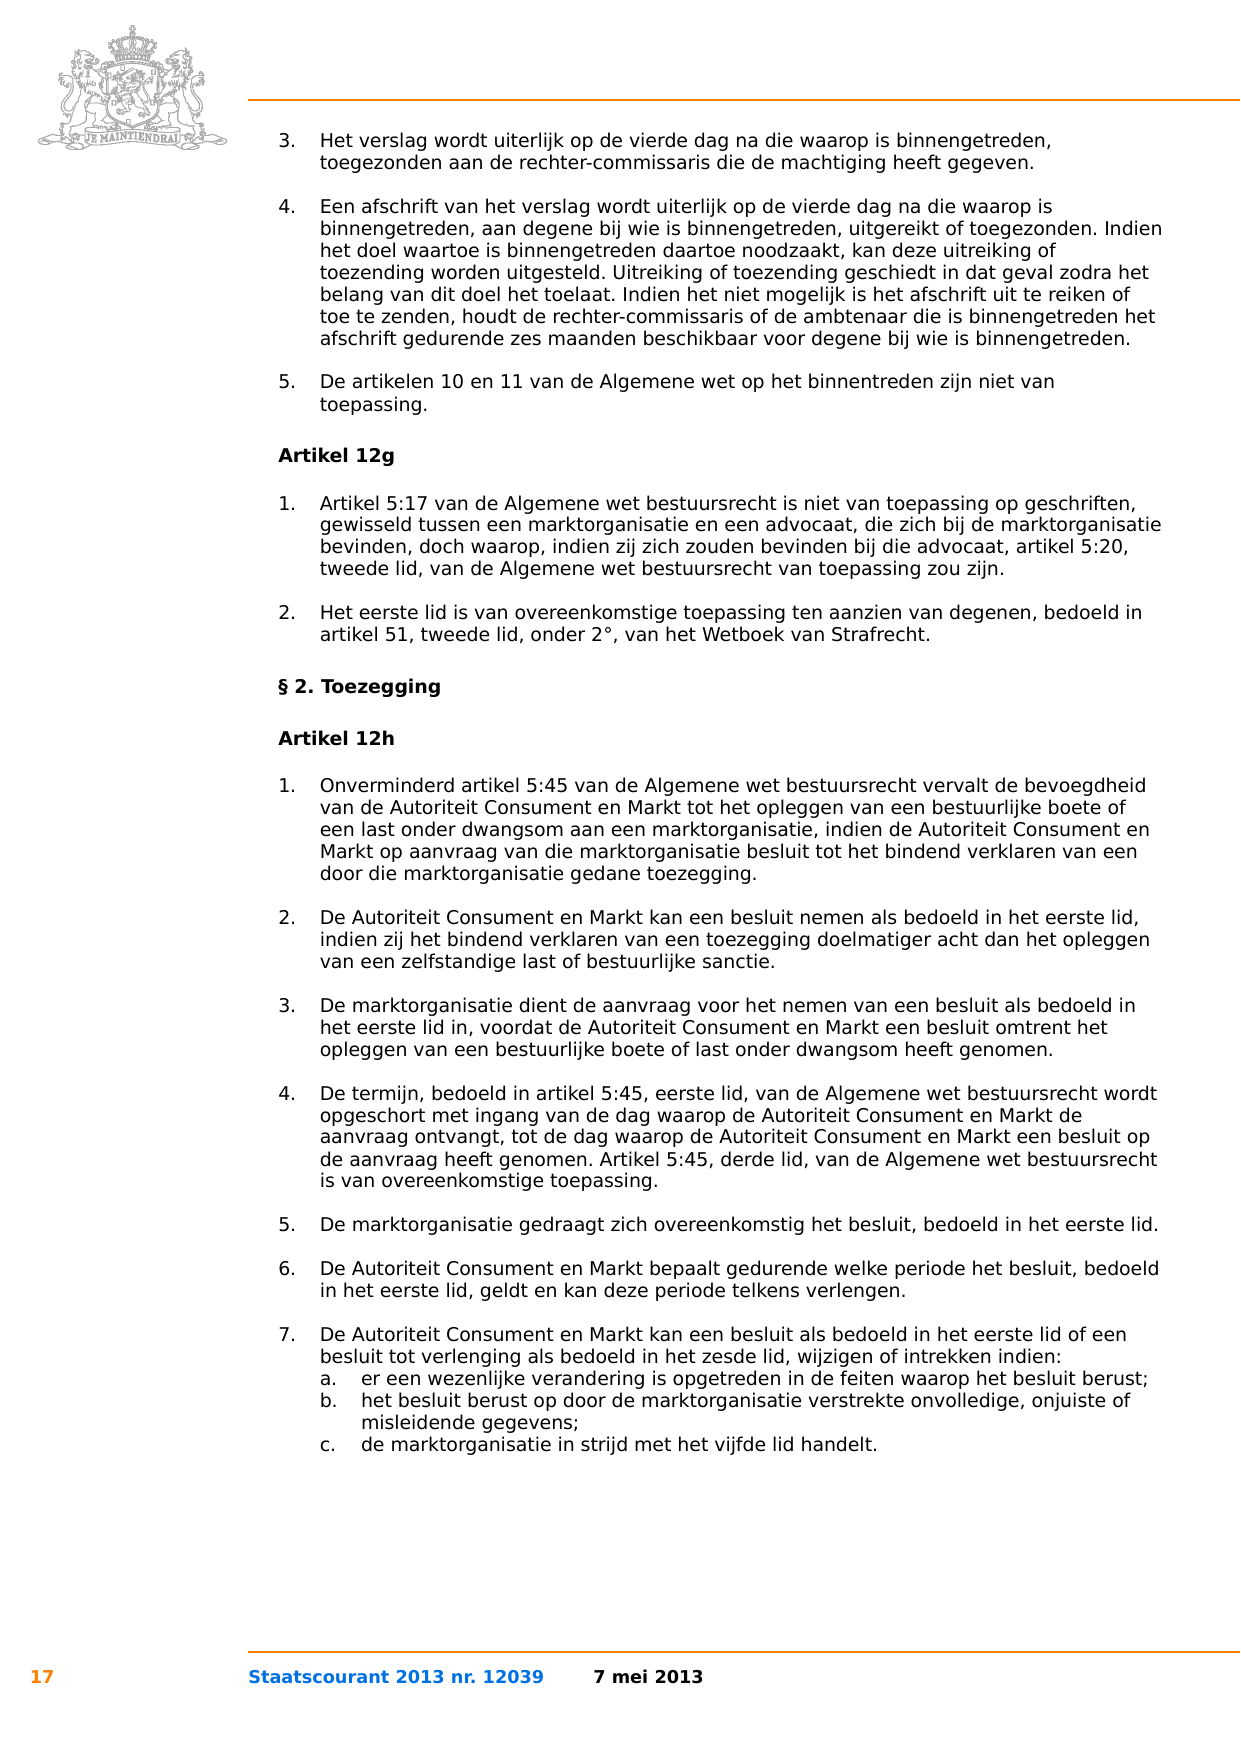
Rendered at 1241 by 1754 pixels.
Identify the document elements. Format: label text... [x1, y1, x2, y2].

text 4. Een afschrift van het verslag wordt uiterlijk op de vierde dag na die waarop is binnengetreden, aan degene bij wie is binnengetreden, uitgereikt of toegezonden. Indien het doel waartoe is binnengetreden daartoe noodzaakt, kan deze uitreiking of toezending worden uitgesteld. Uitreiking of toezending geschiedt in dat geval zodra het belang van dit doel het toelaat. Indien het niet mogelijk is het afschrift uit te reiken of toe te zenden, houdt de rechter-commissaris of de ambtenaar die is binnengetreden het afschrift gedurende zes maanden beschikbaar voor degene bij wie is binnengetreden. [278, 196, 1163, 349]
text c. de marktorganisatie in strijd met het vijfde lid handelt. [319, 1434, 1163, 1456]
text 3. Het verslag wordt uiterlijk op de vierde dag na die waarop is binnengetreden, toegezonden aan de rechter-commissaris die de machtiging heeft gegeven. [278, 130, 1163, 174]
text 7. De Autoriteit Consument en Markt kan een besluit als bedoeld in het eerste lid of een besluit tot verlenging als bedoeld in het zesde lid, wijzigen of intrekken indien: [278, 1324, 1163, 1368]
text a. er een wezenlijke verandering is opgetreden in de feiten waarop het besluit berust; [319, 1368, 1163, 1390]
subtitle Artikel 12h [278, 728, 1163, 750]
text b. het besluit berust op door de marktorganisatie verstrekte onvolledige, onjuiste of misleidende gegevens; [319, 1390, 1163, 1434]
picture [38, 25, 227, 150]
subtitle Artikel 12g [278, 445, 1163, 467]
text 1. Artikel 5:17 van de Algemene wet bestuursrecht is niet van toepassing op geschriften, gewisseld tussen een marktorganisatie en een advocaat, die zich bij de marktorganisatie bevinden, doch waarop, indien zij zich zouden bevinden bij die advocaat, artikel 5:20, tweede lid, van de Algemene wet bestuursrecht van toepassing zou zijn. [278, 492, 1163, 580]
subtitle § 2. Toezegging [278, 676, 1163, 698]
text 5. De artikelen 10 en 11 van de Algemene wet op het binnentreden zijn niet van toepassing. [278, 371, 1163, 415]
text 2. De Autoriteit Consument en Markt kan een besluit nemen als bedoeld in het eerste lid, indien zij het bindend verklaren van een toezegging doelmatiger acht dan het opleggen van een zelfstandige last of bestuurlijke sanctie. [278, 907, 1163, 973]
text 2. Het eerste lid is van overeenkomstige toepassing ten aanzien van degenen, bedoeld in artikel 51, tweede lid, onder 2°, van het Wetboek van Strafrecht. [278, 602, 1163, 646]
text 1. Onverminderd artikel 5:45 van de Algemene wet bestuursrecht vervalt de bevoegdheid van de Autoriteit Consument en Markt tot het opleggen van een bestuurlijke boete of een last onder dwangsom aan een marktorganisatie, indien de Autoriteit Consument en Markt op aanvraag van die marktorganisatie besluit tot het bindend verklaren van een door die marktorganisatie gedane toezegging. [278, 775, 1163, 885]
text 3. De marktorganisatie dient de aanvraag voor het nemen van een besluit als bedoeld in het eerste lid in, voordat de Autoriteit Consument en Markt een besluit omtrent het opleggen van een bestuurlijke boete of last onder dwangsom heeft genomen. [278, 995, 1163, 1061]
text 6. De Autoriteit Consument en Markt bepaalt gedurende welke periode het besluit, bedoeld in het eerste lid, geldt en kan deze periode telkens verlengen. [278, 1258, 1163, 1302]
text 4. De termijn, bedoeld in artikel 5:45, eerste lid, van de Algemene wet bestuursrecht wordt opgeschort met ingang van de dag waarop de Autoriteit Consument en Markt de aanvraag ontvangt, tot de dag waarop de Autoriteit Consument en Markt een besluit op de aanvraag heeft genomen. Artikel 5:45, derde lid, van de Algemene wet bestuursrecht is van overeenkomstige toepassing. [278, 1082, 1163, 1192]
text 5. De marktorganisatie gedraagt zich overeenkomstig het besluit, bedoeld in het eerste lid. [278, 1214, 1163, 1236]
